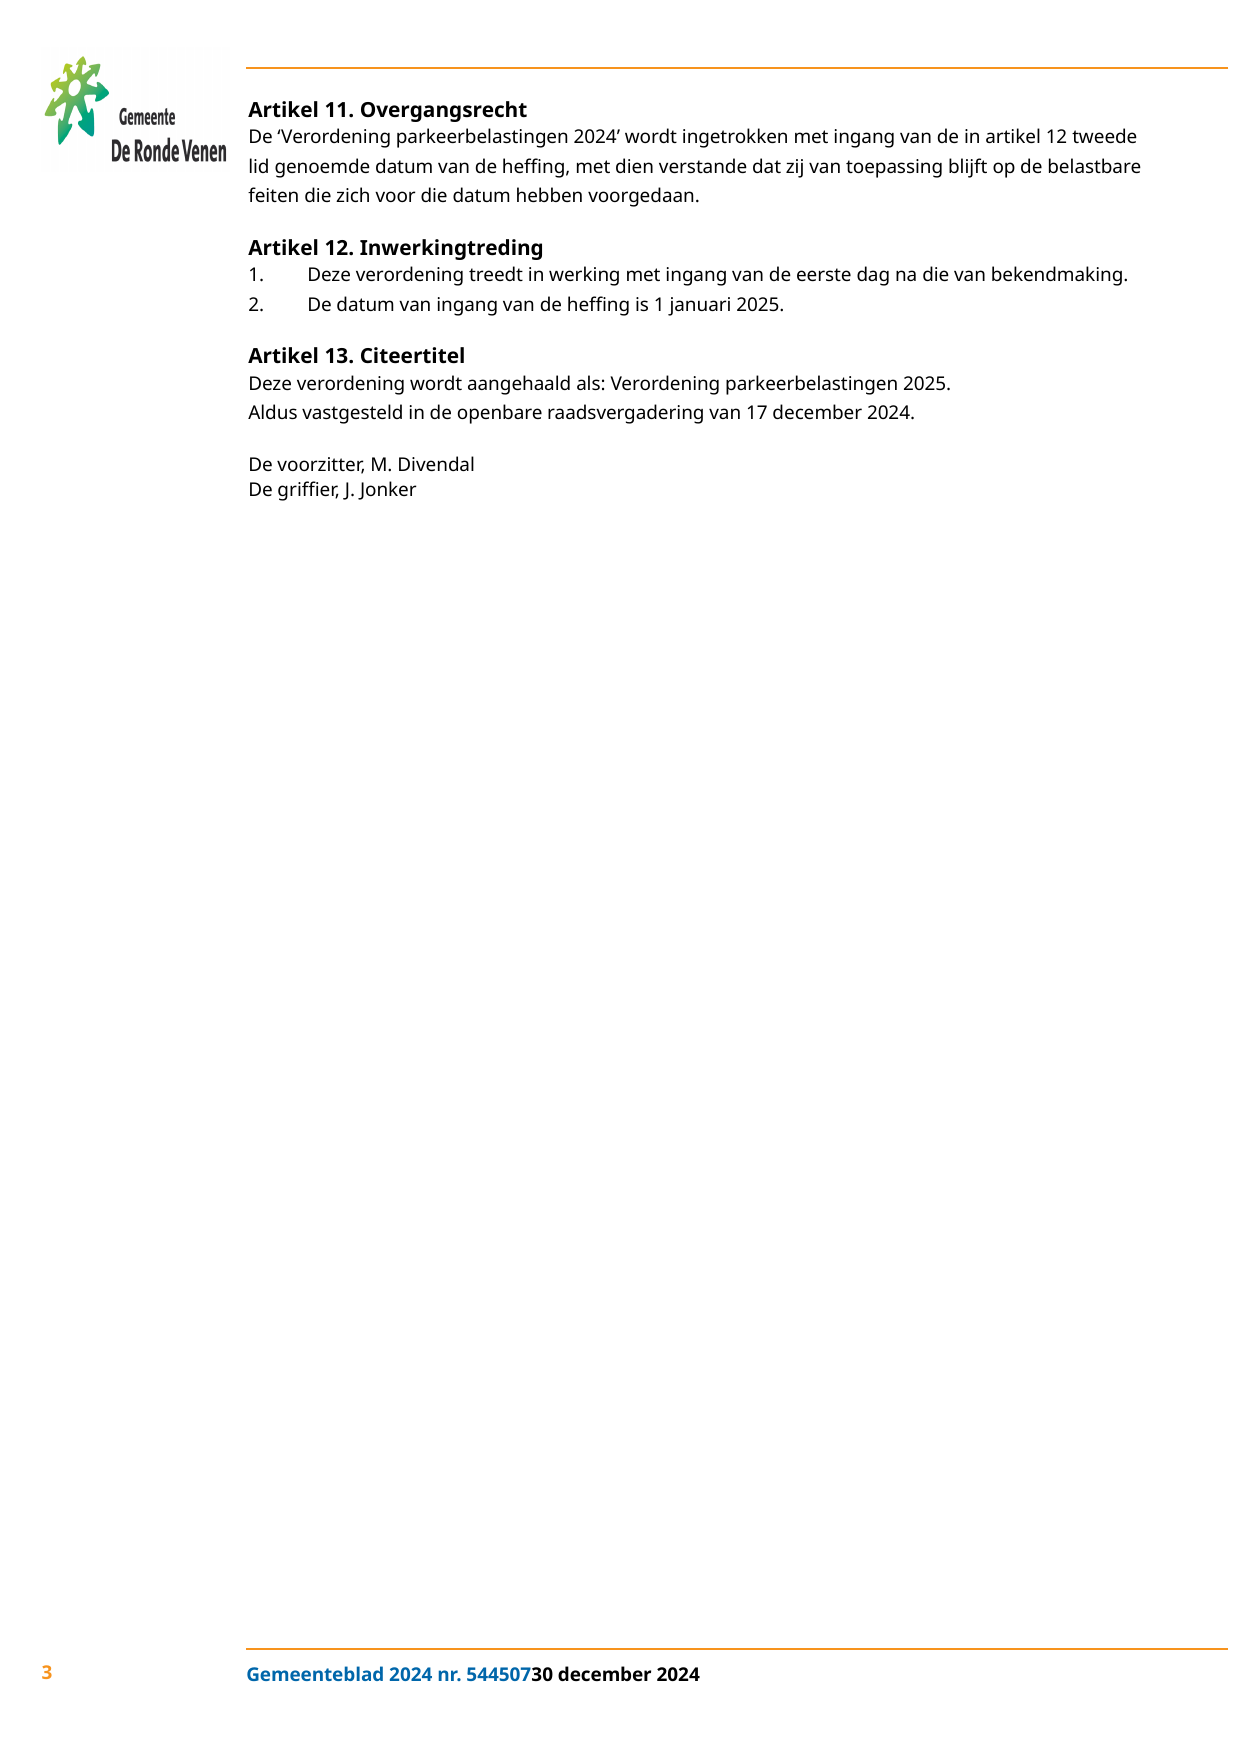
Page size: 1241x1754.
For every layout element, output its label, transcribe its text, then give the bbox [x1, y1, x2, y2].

list De datum van ingang van de heffing is 1 januari 2025. [248, 291, 1152, 317]
text De ‘Verordening parkeerbelastingen 2024’ wordt ingetrokken met ingang van de in artikel 12 tweede lid genoemde datum van de heffing, met dien verstande dat zij van toepassing blijft op de belastbare feiten die zich voor die datum hebben voorgedaan. [248, 123, 1152, 208]
text Artikel 12. Inwerkingtreding [248, 233, 1152, 261]
text Artikel 13. Citeertitel [248, 341, 1152, 370]
list Deze verordening treedt in werking met ingang van de eerste dag na die van bekendmaking. [248, 261, 1152, 287]
text De griffier, J. Jonker [248, 476, 1152, 502]
text Artikel 11. Overgangsrecht [248, 95, 1152, 123]
picture [41, 47, 231, 172]
text Deze verordening wordt aangehaald als: Verordening parkeerbelastingen 2025. [248, 370, 1152, 395]
text De voorzitter, M. Divendal [248, 451, 1152, 476]
text Aldus vastgesteld in de openbare raadsvergadering van 17 december 2024. [248, 399, 1152, 425]
